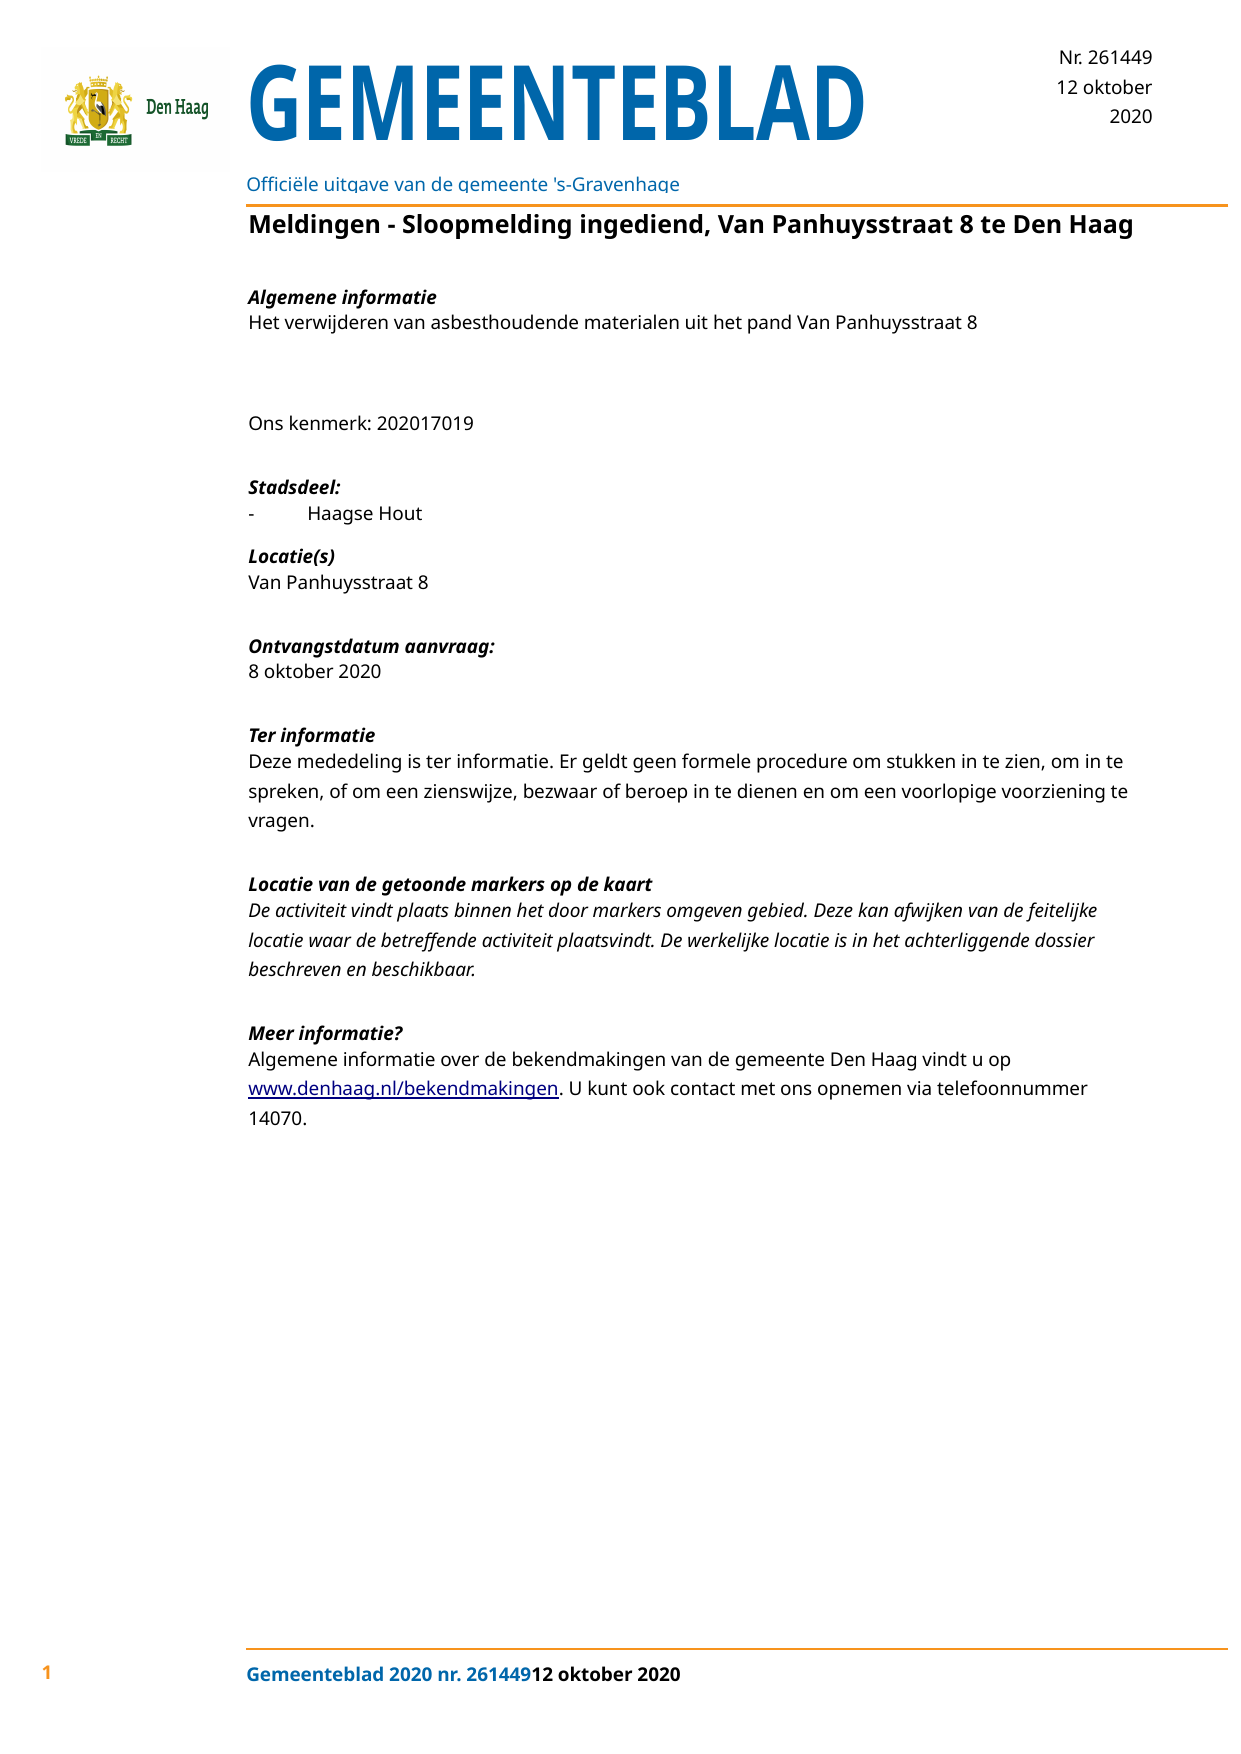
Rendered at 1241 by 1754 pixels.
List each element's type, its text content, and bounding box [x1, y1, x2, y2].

text Meldingen - Sloopmelding ingediend, Van Panhuysstraat 8 te Den Haag [248, 207, 1152, 241]
text Locatie(s) [248, 543, 1152, 569]
text Ons kenmerk: 202017019 [248, 410, 1152, 436]
text Algemene informatie [248, 284, 1152, 309]
text Locatie van de getoonde markers op de kaart [248, 871, 1152, 897]
text Stadsdeel: [248, 474, 1152, 500]
text Ontvangstdatum aanvraag: [248, 633, 1152, 659]
list Haagse Hout [248, 500, 1152, 526]
picture [41, 47, 231, 172]
text 8 oktober 2020 [248, 659, 1152, 684]
text Van Panhuysstraat 8 [248, 569, 1152, 595]
text Het verwijderen van asbesthoudende materialen uit het pand Van Panhuysstraat 8 [248, 309, 1152, 335]
text Ter informatie [248, 723, 1152, 748]
text Deze mededeling is ter informatie. Er geldt geen formele procedure om stukken in te zien, om in te spreken, of om een zienswijze, bezwaar of beroep in te dienen en om een voorlopige voorziening te vragen. [248, 748, 1152, 833]
text De activiteit vindt plaats binnen het door markers omgeven gebied. Deze kan afwijken van de feitelijke locatie waar de betreffende activiteit plaatsvindt. De werkelijke locatie is in het achterliggende dossier beschreven en beschikbaar. [248, 897, 1152, 982]
text Algemene informatie over de bekendmakingen van de gemeente Den Haag vindt u op www.denhaag.nl/bekendmakingen. U kunt ook contact met ons opnemen via telefoonnummer 14070. [248, 1046, 1152, 1131]
text Meer informatie? [248, 1020, 1152, 1046]
